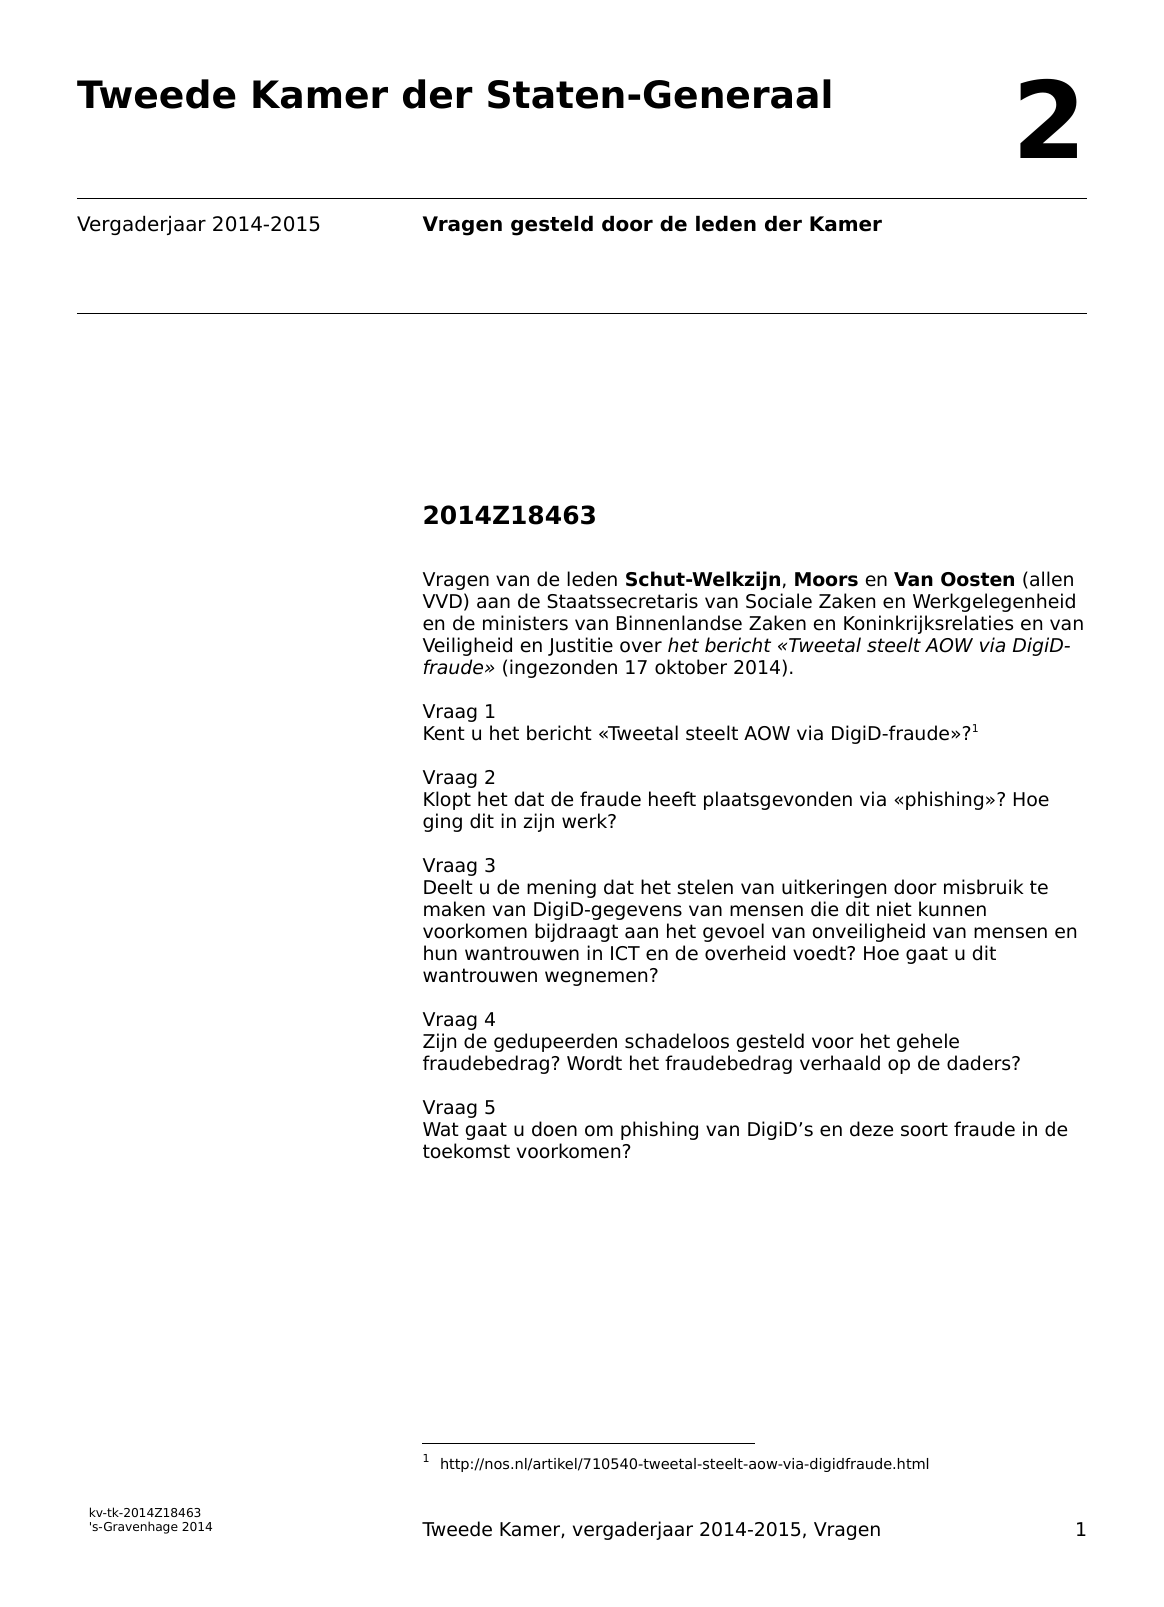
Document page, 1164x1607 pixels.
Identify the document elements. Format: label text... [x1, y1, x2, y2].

text Vraag 1 [422, 701, 1087, 723]
text Vraag 2 [422, 767, 1087, 789]
text 's-Gravenhage 2014 [88, 1520, 323, 1534]
text Zijn de gedupeerden schadeloos gesteld voor het gehele fraudebedrag? Wordt het fraudebedrag verhaald op de daders? [422, 1031, 1087, 1075]
table_cell Vragen gesteld door de leden der Kamer [422, 199, 1087, 313]
table_cell Vergaderjaar 2014-2015 [77, 199, 422, 313]
text Kent u het bericht «Tweetal steelt AOW via DigiD-fraude»? [422, 723, 1087, 745]
text Vragen van de leden Schut-Welkzijn, Moors en Van Oosten (allen VVD) aan de Staatssecretaris van Sociale Zaken en Werkgelegenheid en de ministers van Binnenlandse Zaken en Koninkrijksrelaties en van Veiligheid en Justitie over het bericht «Tweetal steelt AOW via DigiD-fraude» (ingezonden 17 oktober 2014). [422, 569, 1087, 679]
table_header 2 [886, 59, 1087, 198]
text Deelt u de mening dat het stelen van uitkeringen door misbruik te maken van DigiD-gegevens van mensen die dit niet kunnen voorkomen bijdraagt aan het gevoel van onveiligheid van mensen en hun wantrouwen in ICT en de overheid voedt? Hoe gaat u dit wantrouwen wegnemen? [422, 877, 1087, 987]
table_header Tweede Kamer der Staten-Generaal [77, 59, 886, 198]
text Klopt het dat de fraude heeft plaatsgevonden via «phishing»? Hoe ging dit in zijn werk? [422, 789, 1087, 833]
text Vraag 4 [422, 1009, 1087, 1031]
text Wat gaat u doen om phishing van DigiD’s en deze soort fraude in de toekomst voorkomen? [422, 1119, 1087, 1163]
text Vraag 3 [422, 855, 1087, 877]
text http://nos.nl/artikel/710540-tweetal-steelt-aow-via-digidfraude.html [422, 1452, 1087, 1474]
text kv-tk-2014Z18463 [88, 1506, 323, 1520]
text Vraag 5 [422, 1097, 1087, 1119]
text 2014Z18463 [422, 501, 1087, 531]
